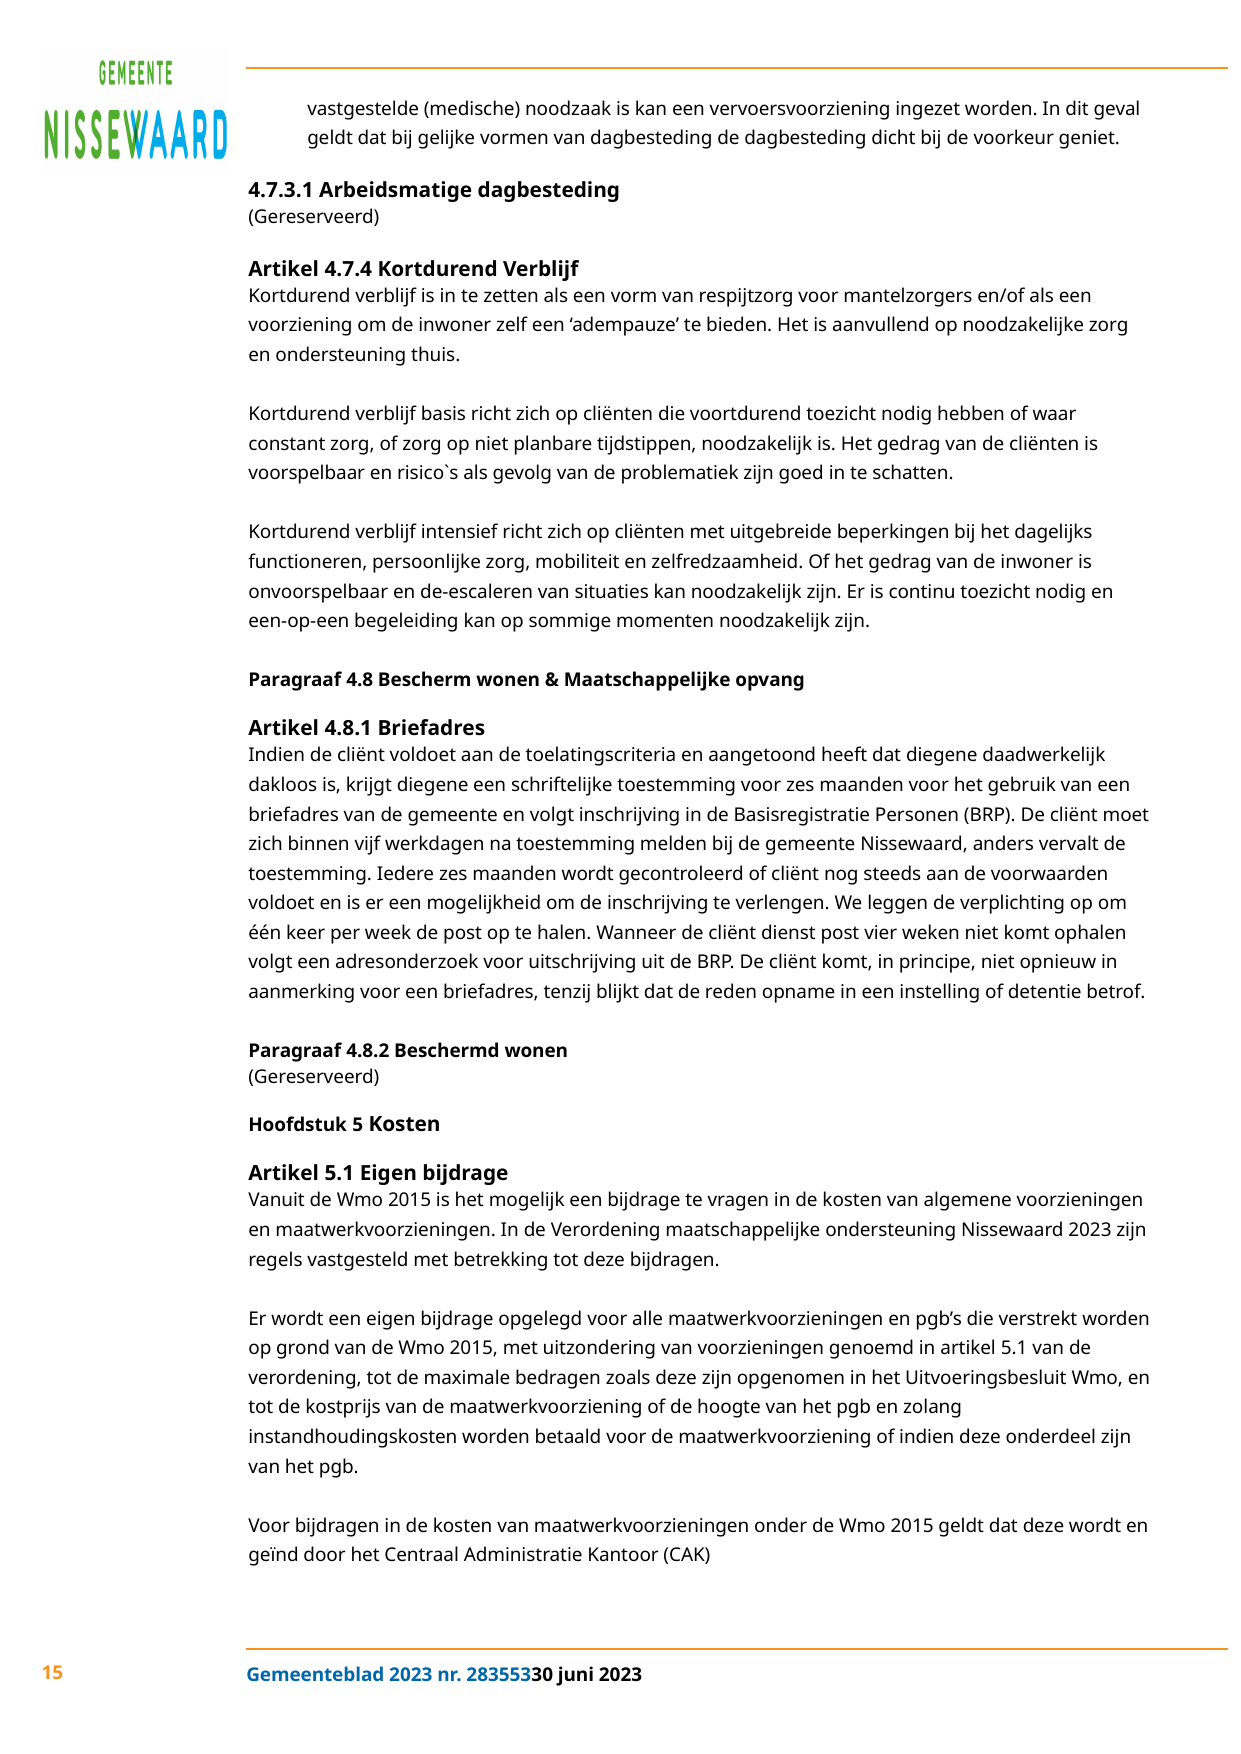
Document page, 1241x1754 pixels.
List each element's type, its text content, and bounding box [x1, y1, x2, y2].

list vastgestelde (medische) noodzaak is kan een vervoersvoorziening ingezet worden. In dit geval geldt dat bij gelijke vormen van dagbesteding de dagbesteding dicht bij de voorkeur geniet. [248, 95, 1152, 150]
text (Gereserveerd) [248, 1063, 1152, 1089]
text Hoofdstuk 5 Kosten [248, 1109, 1152, 1137]
text 4.7.3.1 Arbeidsmatige dagbesteding [248, 175, 1152, 203]
text Vanuit de Wmo 2015 is het mogelijk een bijdrage te vragen in de kosten van algemene voorzieningen en maatwerkvoorzieningen. In de Verordening maatschappelijke ondersteuning Nissewaard 2023 zijn regels vastgesteld met betrekking tot deze bijdragen. [248, 1187, 1152, 1271]
text Paragraaf 4.8 Bescherm wonen & Maatschappelijke opvang [248, 667, 1152, 692]
text Kortdurend verblijf is in te zetten als een vorm van respijtzorg voor mantelzorgers en/of als een voorziening om de inwoner zelf een ‘adempauze’ te bieden. Het is aanvullend op noodzakelijke zorg en ondersteuning thuis. [248, 282, 1152, 367]
text Indien de cliënt voldoet aan de toelatingscriteria en aangetoond heeft dat diegene daadwerkelijk dakloos is, krijgt diegene een schriftelijke toestemming voor zes maanden voor het gebruik van een briefadres van de gemeente en volgt inschrijving in de Basisregistratie Personen (BRP). De cliënt moet zich binnen vijf werkdagen na toestemming melden bij de gemeente Nissewaard, anders vervalt de toestemming. Iedere zes maanden wordt gecontroleerd of cliënt nog steeds aan de voorwaarden voldoet en is er een mogelijkheid om de inschrijving te verlengen. We leggen de verplichting op om één keer per week de post op te halen. Wanneer de cliënt dienst post vier weken niet komt ophalen volgt een adresonderzoek voor uitschrijving uit de BRP. De cliënt komt, in principe, niet opnieuw in aanmerking voor een briefadres, tenzij blijkt dat de reden opname in een instelling of detentie betrof. [248, 742, 1152, 1004]
text Voor bijdragen in de kosten van maatwerkvoorzieningen onder de Wmo 2015 geldt dat deze wordt en geïnd door het Centraal Administratie Kantoor (CAK) [248, 1512, 1152, 1567]
text Er wordt een eigen bijdrage opgelegd voor alle maatwerkvoorzieningen en pgb’s die verstrekt worden op grond van de Wmo 2015, met uitzondering van voorzieningen genoemd in artikel 5.1 van de verordening, tot de maximale bedragen zoals deze zijn opgenomen in het Uitvoeringsbesluit Wmo, en tot de kostprijs van de maatwerkvoorziening of de hoogte van het pgb en zolang instandhoudingskosten worden betaald voor de maatwerkvoorziening of indien deze onderdeel zijn van het pgb. [248, 1305, 1152, 1478]
text Artikel 4.8.1 Briefadres [248, 713, 1152, 742]
text Artikel 4.7.4 Kortdurend Verblijf [248, 254, 1152, 282]
text Paragraaf 4.8.2 Beschermd wonen [248, 1037, 1152, 1063]
text Kortdurend verblijf intensief richt zich op cliënten met uitgebreide beperkingen bij het dagelijks functioneren, persoonlijke zorg, mobiliteit en zelfredzaamheid. Of het gedrag van de inwoner is onvoorspelbaar en de-escaleren van situaties kan noodzakelijk zijn. Er is continu toezicht nodig en een-op-een begeleiding kan op sommige momenten noodzakelijk zijn. [248, 519, 1152, 633]
picture [41, 47, 231, 172]
text Kortdurend verblijf basis richt zich op cliënten die voortdurend toezicht nodig hebben of waar constant zorg, of zorg op niet planbare tijdstippen, noodzakelijk is. Het gedrag van de cliënten is voorspelbaar en risico`s als gevolg van de problematiek zijn goed in te schatten. [248, 400, 1152, 485]
text (Gereserveerd) [248, 203, 1152, 229]
text Artikel 5.1 Eigen bijdrage [248, 1158, 1152, 1187]
